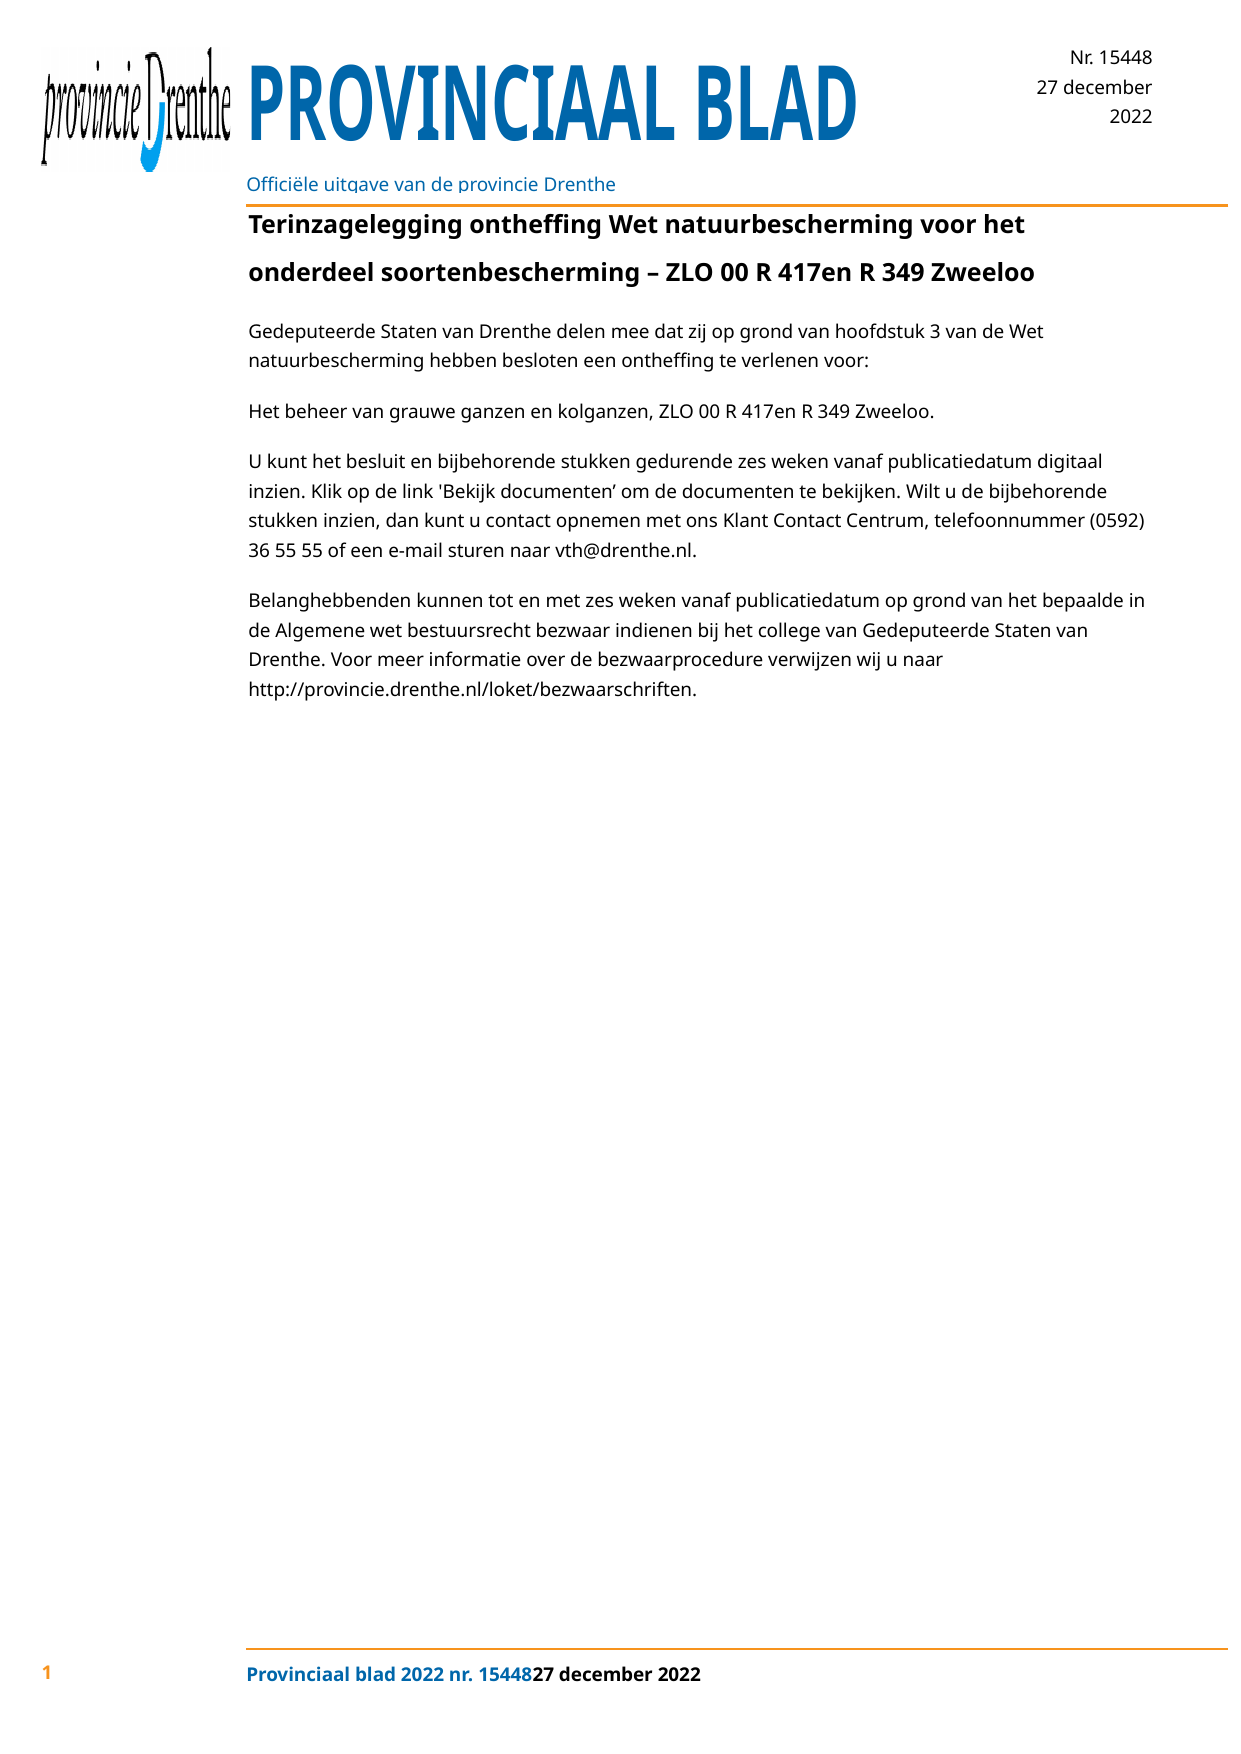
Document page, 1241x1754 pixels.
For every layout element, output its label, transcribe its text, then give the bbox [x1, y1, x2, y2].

text U kunt het besluit en bijbehorende stukken gedurende zes weken vanaf publicatiedatum digitaal inzien. Klik op de link 'Bekijk documenten’ om de documenten te bekijken. Wilt u de bijbehorende stukken inzien, dan kunt u contact opnemen met ons Klant Contact Centrum, telefoonnummer (0592) 36 55 55 of een e-mail sturen naar vth@drenthe.nl. [248, 448, 1152, 563]
text Het beheer van grauwe ganzen en kolganzen, ZLO 00 R 417en R 349 Zweeloo. [248, 398, 1152, 424]
text Gedeputeerde Staten van Drenthe delen mee dat zij op grond van hoofdstuk 3 van de Wet natuurbescherming hebben besloten een ontheffing te verlenen voor: [248, 318, 1152, 373]
text Belanghebbenden kunnen tot en met zes weken vanaf publicatiedatum op grond van het bepaalde in de Algemene wet bestuursrecht bezwaar indienen bij het college van Gedeputeerde Staten van Drenthe. Voor meer informatie over de bezwaarprocedure verwijzen wij u naar http://provincie.drenthe.nl/loket/bezwaarschriften. [248, 587, 1152, 702]
text Terinzagelegging ontheffing Wet natuurbescherming voor het onderdeel soortenbescherming – ZLO 00 R 417en R 349 Zweeloo [248, 207, 1152, 288]
picture [41, 47, 231, 172]
